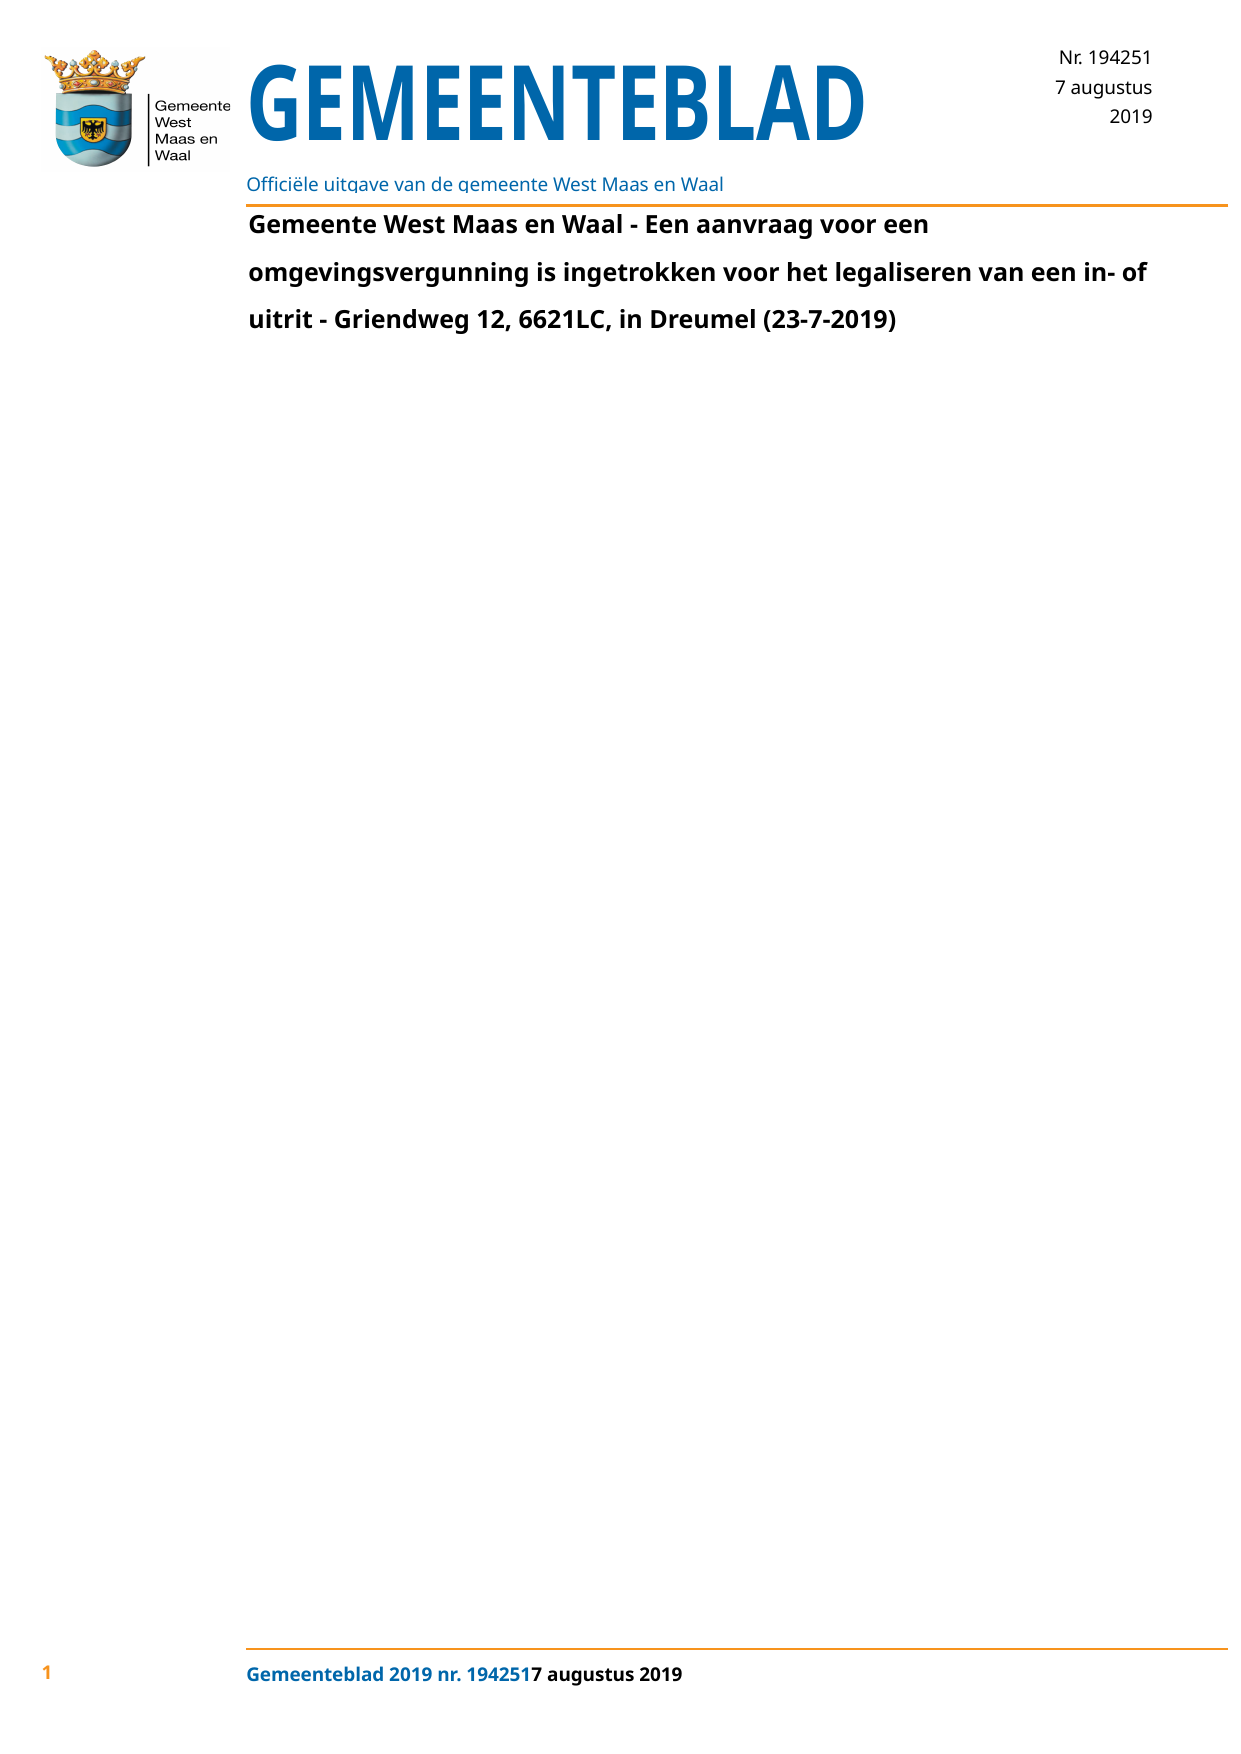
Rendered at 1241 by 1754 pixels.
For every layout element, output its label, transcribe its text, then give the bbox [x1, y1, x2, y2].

picture [41, 47, 231, 172]
text Gemeente West Maas en Waal - Een aanvraag voor een omgevingsvergunning is ingetrokken voor het legaliseren van een in- of uitrit - Griendweg 12, 6621LC, in Dreumel (23-7-2019) [248, 207, 1152, 336]
